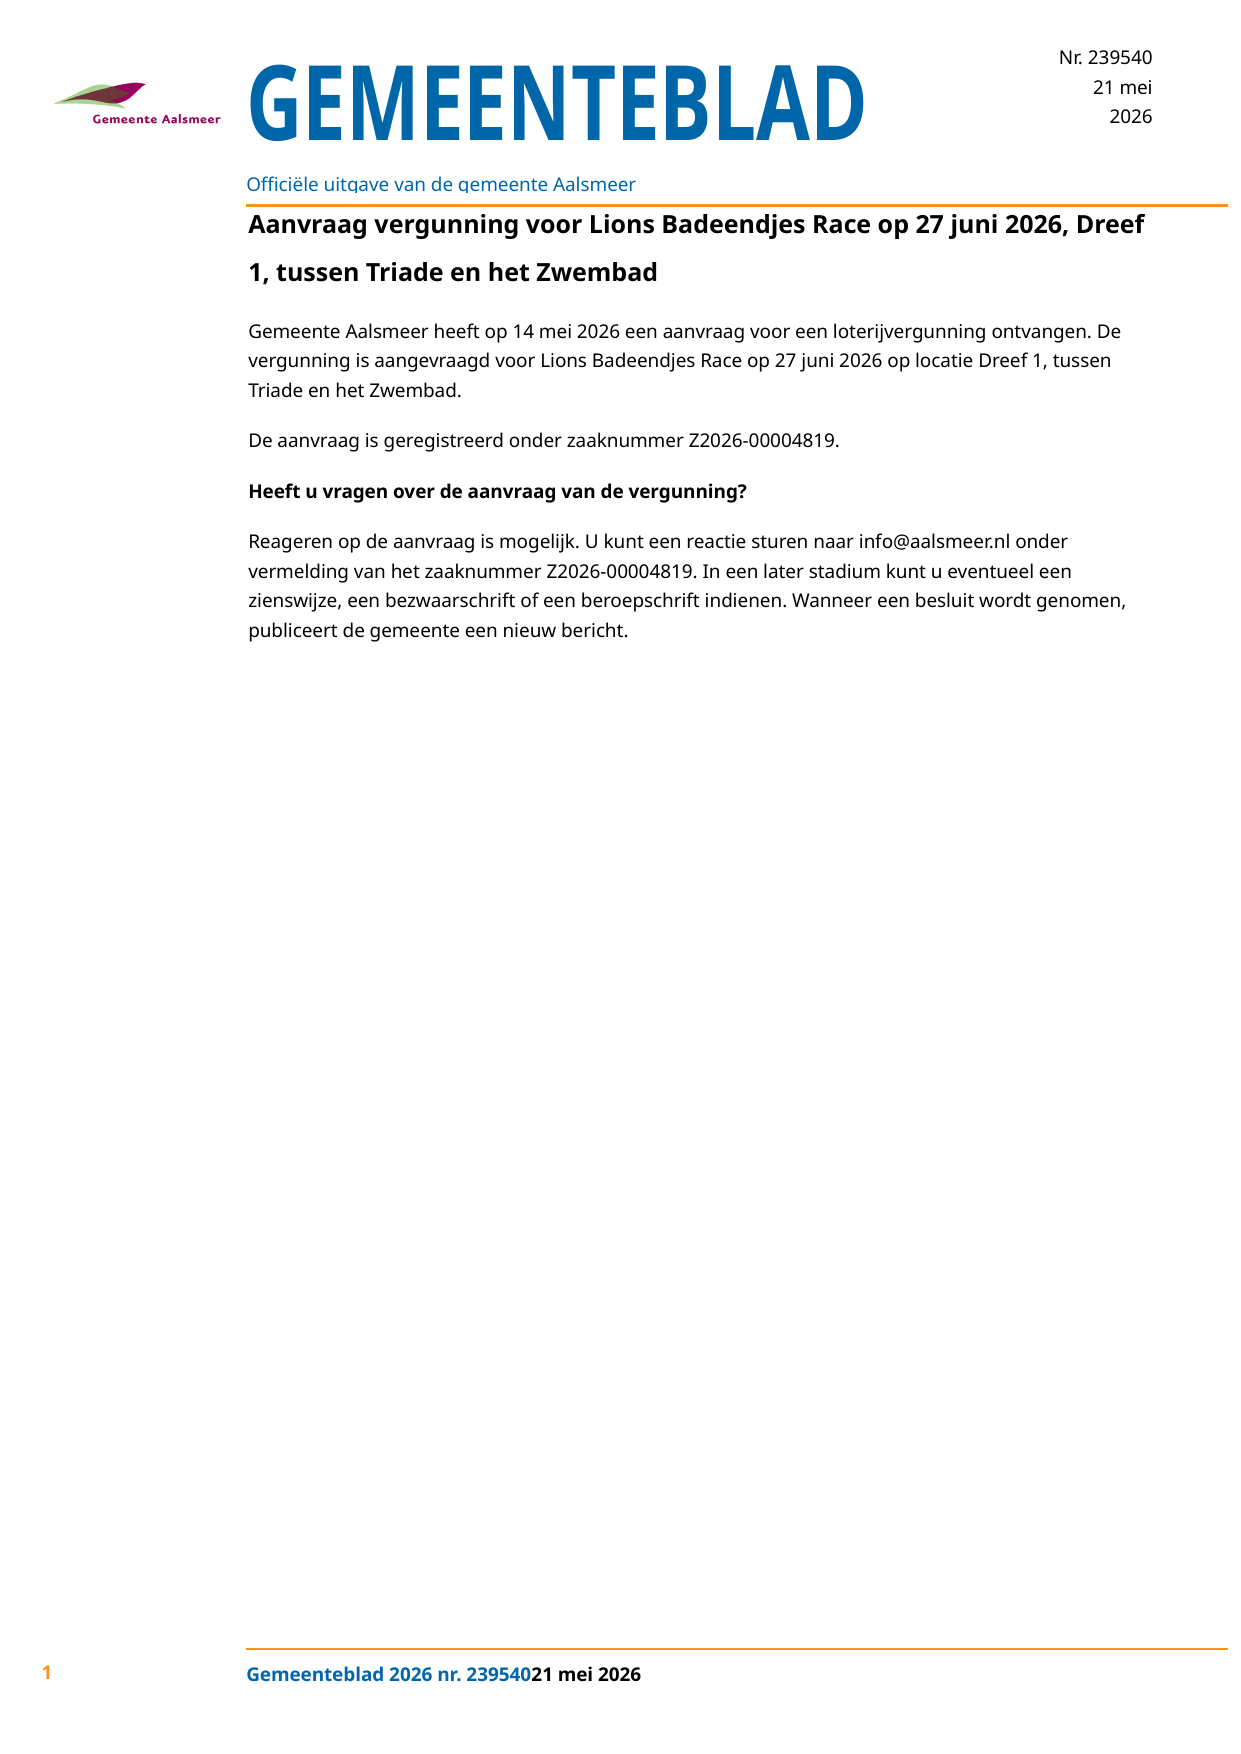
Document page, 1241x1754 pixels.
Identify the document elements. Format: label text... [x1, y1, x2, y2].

text De aanvraag is geregistreerd onder zaaknummer Z2026-00004819. [248, 427, 1152, 453]
text Gemeente Aalsmeer heeft op 14 mei 2026 een aanvraag voor een loterijvergunning ontvangen. De vergunning is aangevraagd voor Lions Badeendjes Race op 27 juni 2026 op locatie Dreef 1, tussen Triade en het Zwembad. [248, 318, 1152, 403]
text Heeft u vragen over de aanvraag van de vergunning? [248, 478, 1152, 504]
text Aanvraag vergunning voor Lions Badeendjes Race op 27 juni 2026, Dreef 1, tussen Triade en het Zwembad [248, 207, 1152, 288]
picture [41, 47, 231, 172]
text Reageren op de aanvraag is mogelijk. U kunt een reactie sturen naar info@aalsmeer.nl onder vermelding van het zaaknummer Z2026-00004819. In een later stadium kunt u eventueel een zienswijze, een bezwaarschrift of een beroepschrift indienen. Wanneer een besluit wordt genomen, publiceert de gemeente een nieuw bericht. [248, 528, 1152, 643]
